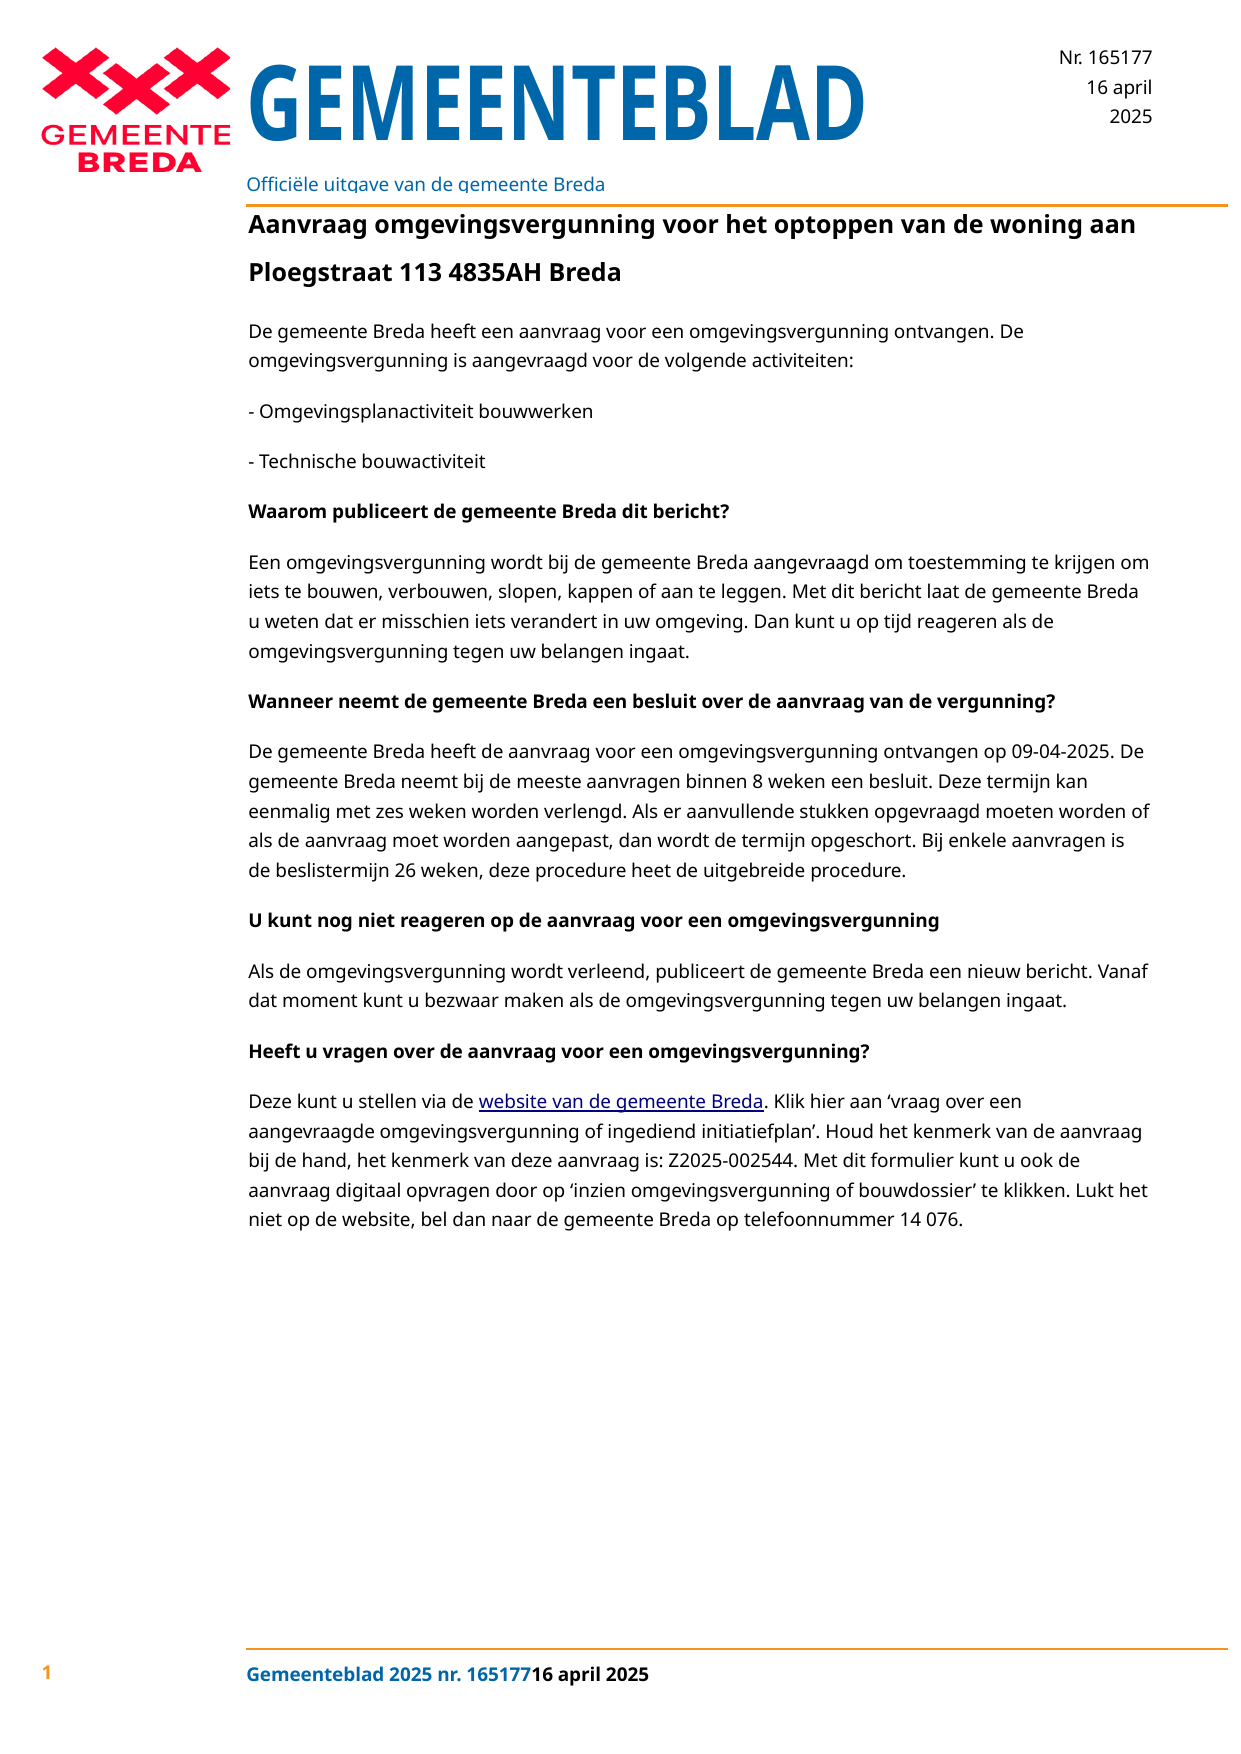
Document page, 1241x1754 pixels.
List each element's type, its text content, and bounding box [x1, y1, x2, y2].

text De gemeente Breda heeft een aanvraag voor een omgevingsvergunning ontvangen. De omgevingsvergunning is aangevraagd voor de volgende activiteiten: [248, 318, 1152, 373]
text Een omgevingsvergunning wordt bij de gemeente Breda aangevraagd om toestemming te krijgen om iets te bouwen, verbouwen, slopen, kappen of aan te leggen. Met dit bericht laat de gemeente Breda u weten dat er misschien iets verandert in uw omgeving. Dan kunt u op tijd reageren als de omgevingsvergunning tegen uw belangen ingaat. [248, 549, 1152, 664]
text Aanvraag omgevingsvergunning voor het optoppen van de woning aan Ploegstraat 113 4835AH Breda [248, 207, 1152, 288]
text De gemeente Breda heeft de aanvraag voor een omgevingsvergunning ontvangen op 09-04-2025. De gemeente Breda neemt bij de meeste aanvragen binnen 8 weken een besluit. Deze termijn kan eenmalig met zes weken worden verlengd. Als er aanvullende stukken opgevraagd moeten worden of als de aanvraag moet worden aangepast, dan wordt de termijn opgeschort. Bij enkele aanvragen is de beslistermijn 26 weken, deze procedure heet de uitgebreide procedure. [248, 739, 1152, 883]
text - Technische bouwactiviteit [248, 448, 1152, 474]
picture [41, 47, 231, 172]
text U kunt nog niet reageren op de aanvraag voor een omgevingsvergunning [248, 907, 1152, 933]
text Als de omgevingsvergunning wordt verleend, publiceert de gemeente Breda een nieuw bericht. Vanaf dat moment kunt u bezwaar maken als de omgevingsvergunning tegen uw belangen ingaat. [248, 958, 1152, 1013]
text Heeft u vragen over de aanvraag voor een omgevingsvergunning? [248, 1038, 1152, 1064]
text - Omgevingsplanactiviteit bouwwerken [248, 398, 1152, 424]
text Waarom publiceert de gemeente Breda dit bericht? [248, 499, 1152, 524]
text Wanneer neemt de gemeente Breda een besluit over de aanvraag van de vergunning? [248, 688, 1152, 714]
text Deze kunt u stellen via de website van de gemeente Breda. Klik hier aan ‘vraag over een aangevraagde omgevingsvergunning of ingediend initiatiefplan’. Houd het kenmerk van de aanvraag bij de hand, het kenmerk van deze aanvraag is: Z2025-002544. Met dit formulier kunt u ook de aanvraag digitaal opvragen door op ‘inzien omgevingsvergunning of bouwdossier’ te klikken. Lukt het niet op de website, bel dan naar de gemeente Breda op telefoonnummer 14 076. [248, 1088, 1152, 1232]
